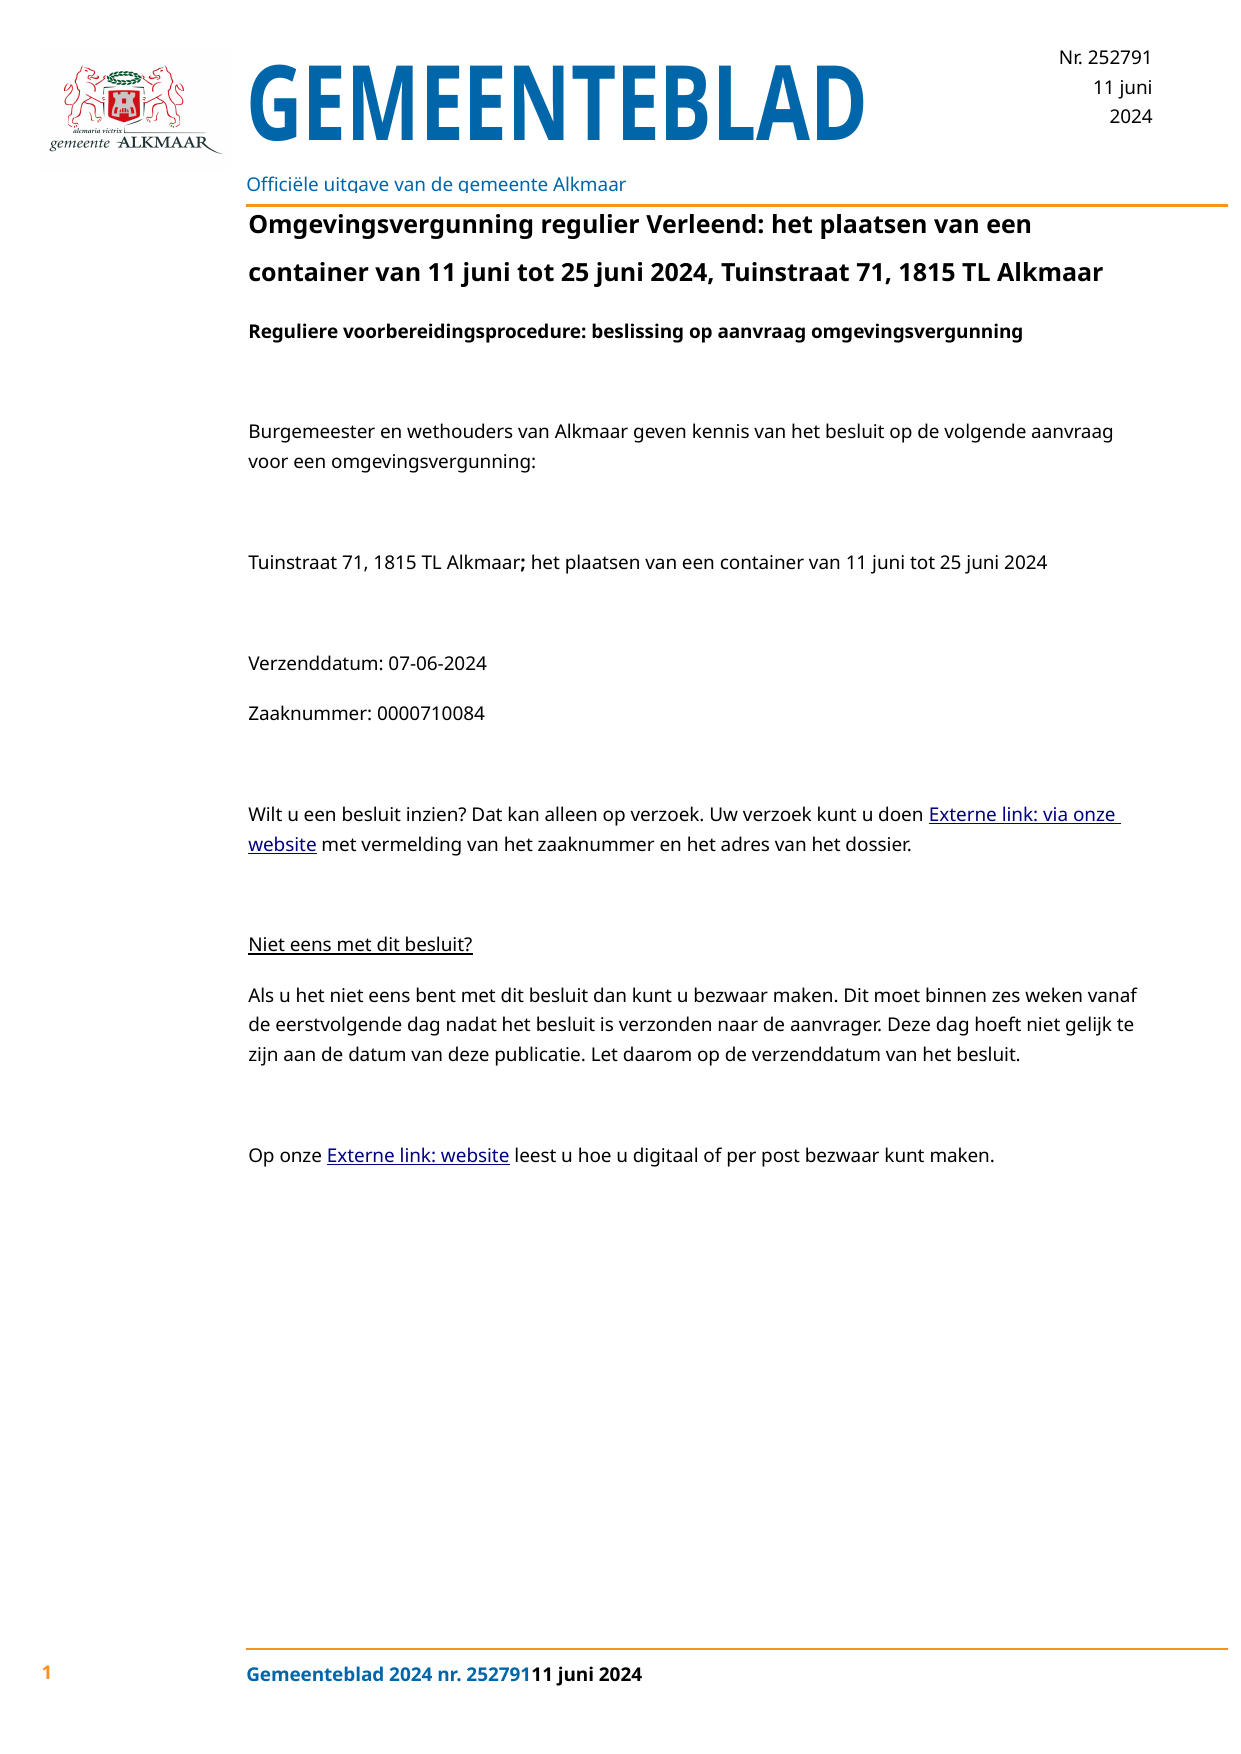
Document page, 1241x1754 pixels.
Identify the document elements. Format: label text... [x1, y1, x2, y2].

text Reguliere voorbereidingsprocedure: beslissing op aanvraag omgevingsvergunning [248, 318, 1152, 344]
text Burgemeester en wethouders van Alkmaar geven kennis van het besluit op de volgende aanvraag voor een omgevingsvergunning: [248, 419, 1152, 474]
text Als u het niet eens bent met dit besluit dan kunt u bezwaar maken. Dit moet binnen zes weken vanaf de eerstvolgende dag nadat het besluit is verzonden naar de aanvrager. Deze dag hoeft niet gelijk te zijn aan de datum van deze publicatie. Let daarom op de verzenddatum van het besluit. [248, 982, 1152, 1067]
text Verzenddatum: 07-06-2024 [248, 650, 1152, 676]
text Op onze Externe link: website leest u hoe u digitaal of per post bezwaar kunt maken. [248, 1142, 1152, 1168]
text Niet eens met dit besluit? [248, 932, 1152, 957]
text Omgevingsvergunning regulier Verleend: het plaatsen van een container van 11 juni tot 25 juni 2024, Tuinstraat 71, 1815 TL Alkmaar [248, 207, 1152, 288]
text Wilt u een besluit inzien? Dat kan alleen op verzoek. Uw verzoek kunt u doen Externe link: via onze website met vermelding van het zaaknummer en het adres van het dossier. [248, 801, 1152, 857]
text Tuinstraat 71, 1815 TL Alkmaar; het plaatsen van een container van 11 juni tot 25 juni 2024 [248, 549, 1152, 575]
picture [41, 47, 231, 172]
text Zaaknummer: 0000710084 [248, 700, 1152, 726]
